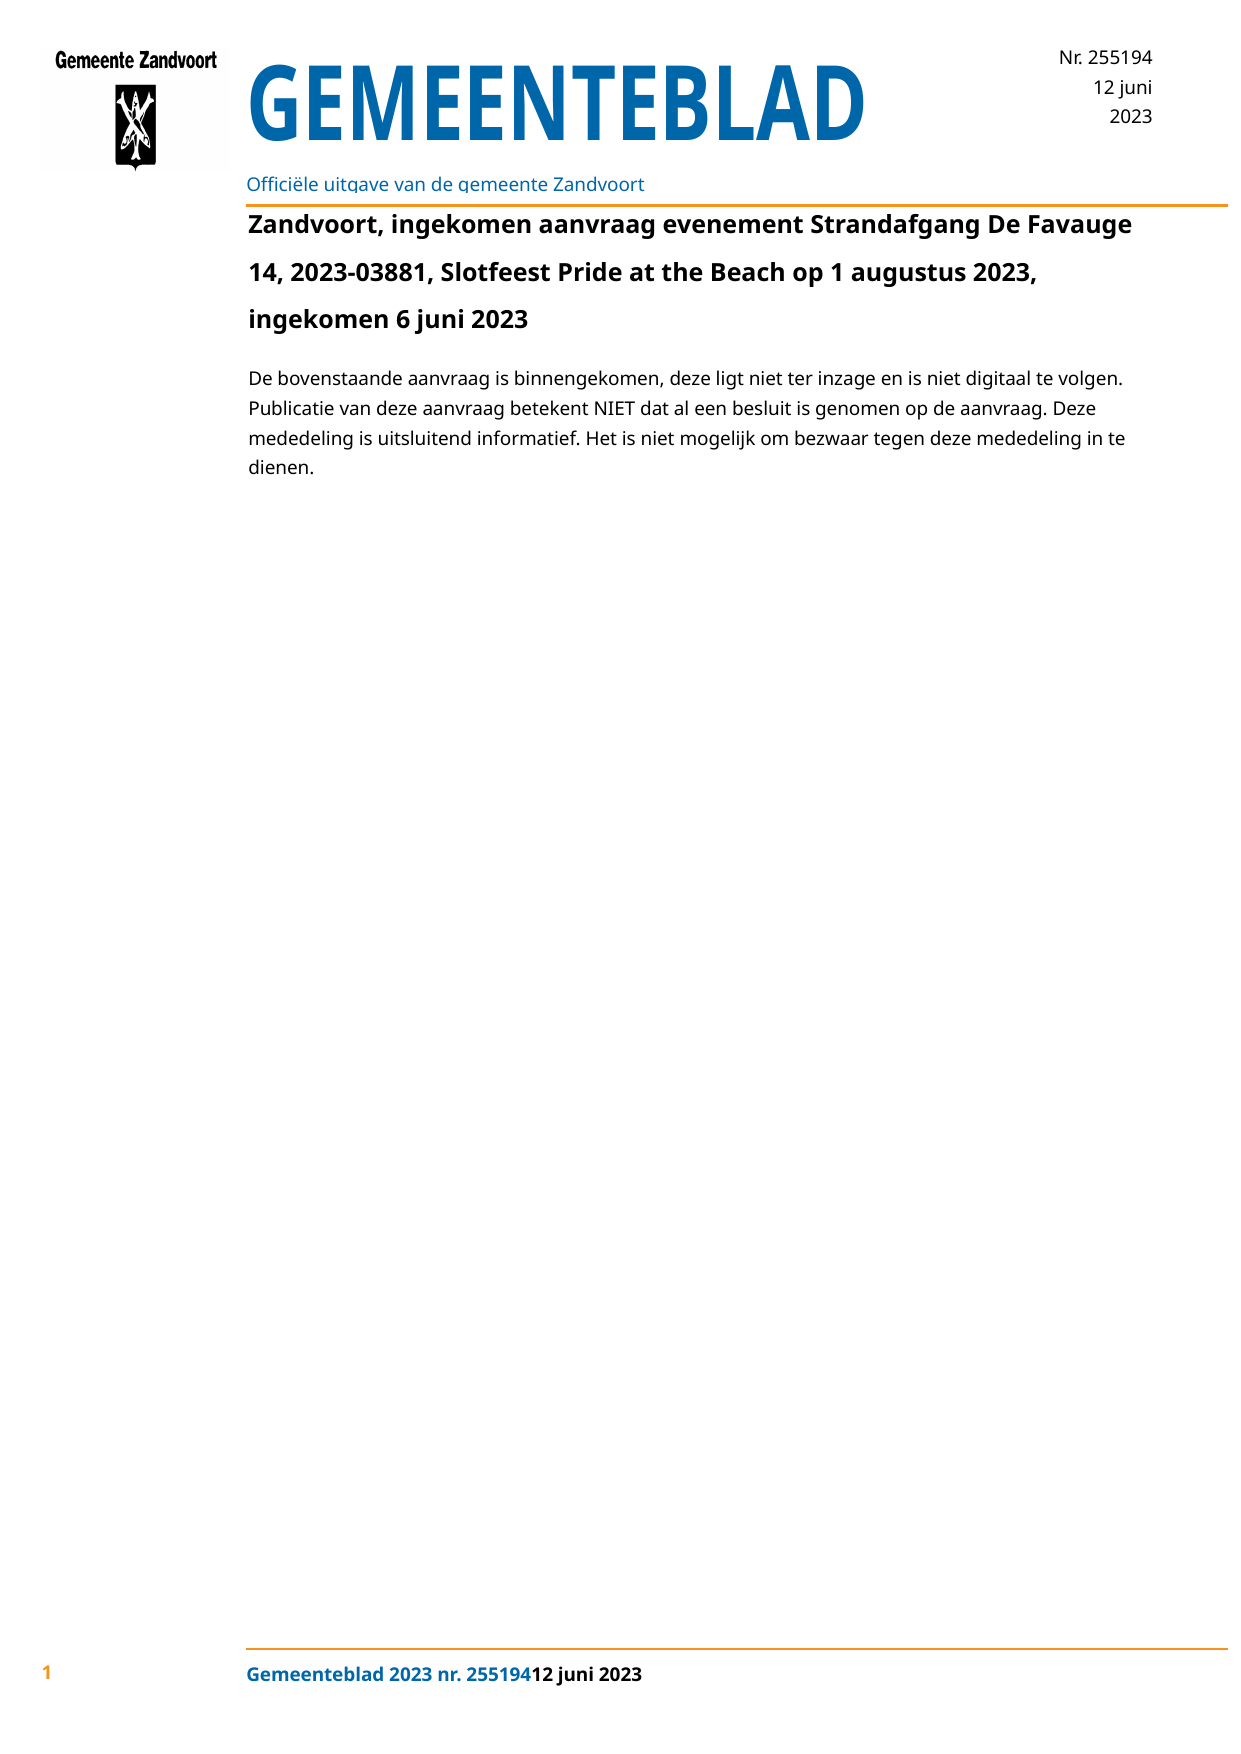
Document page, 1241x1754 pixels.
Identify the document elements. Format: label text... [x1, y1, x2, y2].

text De bovenstaande aanvraag is binnengekomen, deze ligt niet ter inzage en is niet digitaal te volgen. Publicatie van deze aanvraag betekent NIET dat al een besluit is genomen op de aanvraag. Deze mededeling is uitsluitend informatief. Het is niet mogelijk om bezwaar tegen deze mededeling in te dienen. [248, 366, 1152, 480]
text Zandvoort, ingekomen aanvraag evenement Strandafgang De Favauge 14, 2023-03881, Slotfeest Pride at the Beach op 1 augustus 2023, ingekomen 6 juni 2023 [248, 207, 1152, 336]
picture [41, 47, 231, 172]
